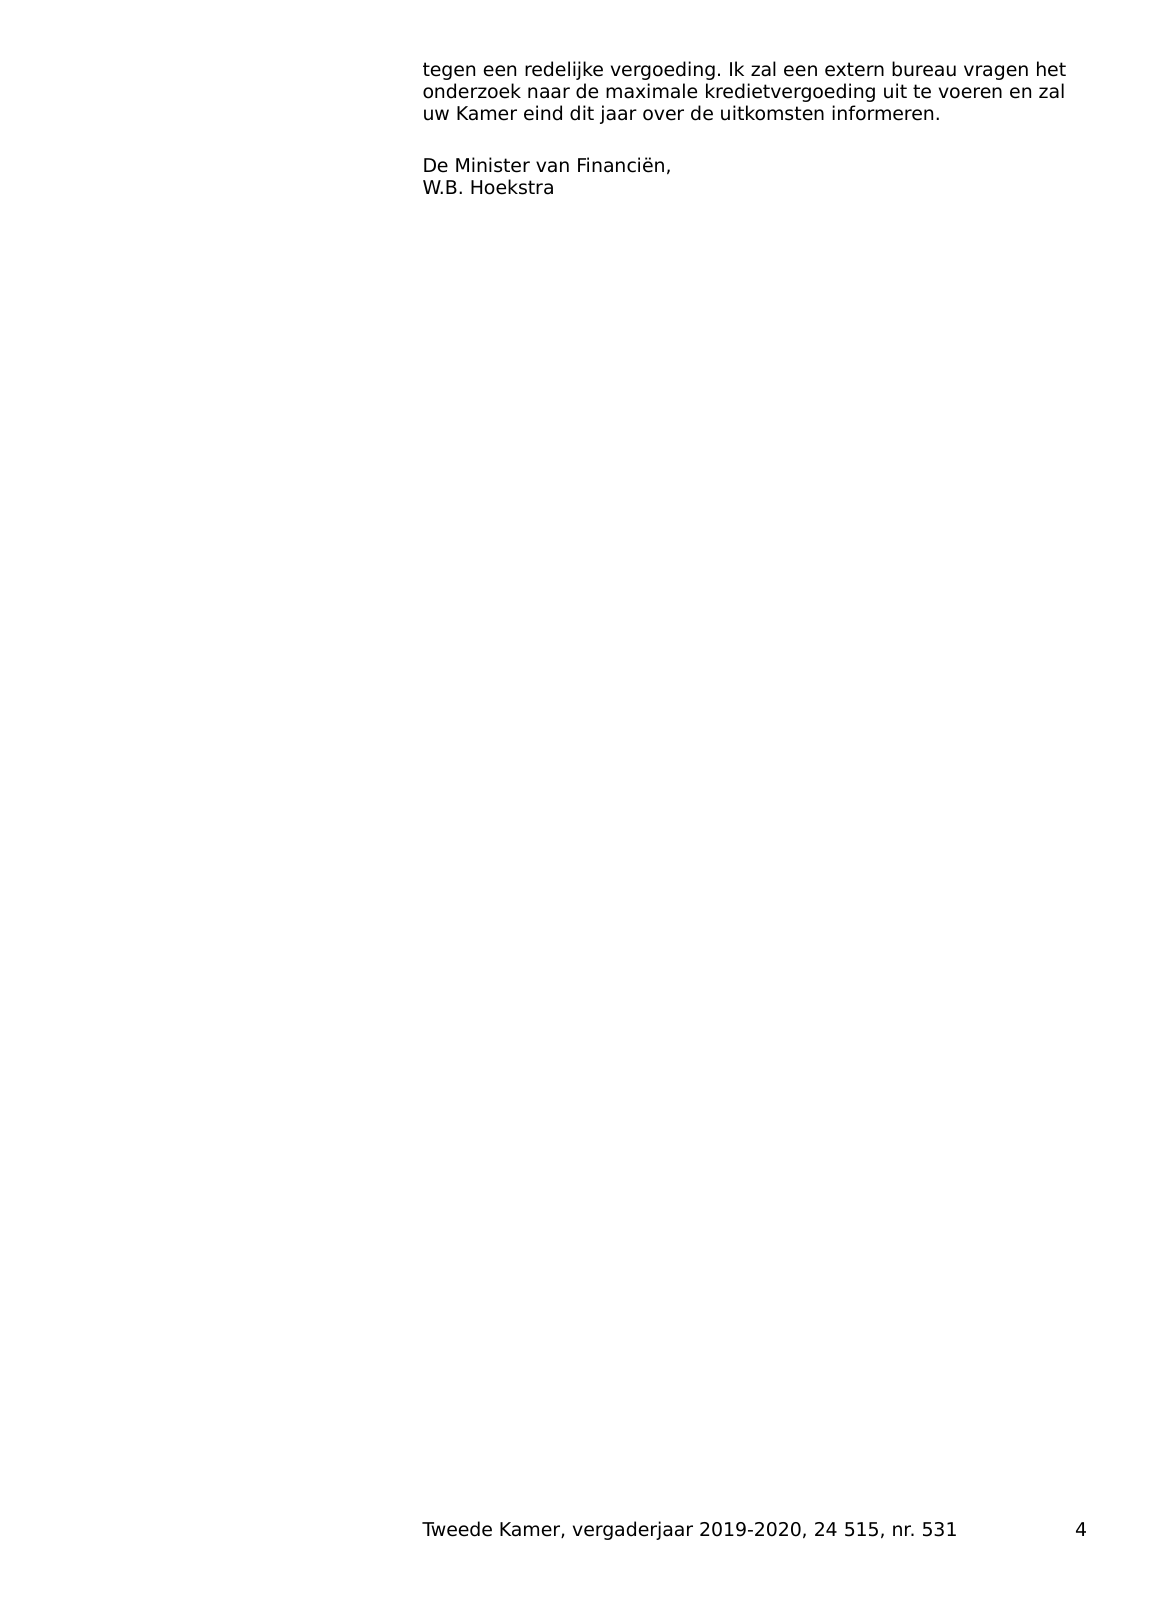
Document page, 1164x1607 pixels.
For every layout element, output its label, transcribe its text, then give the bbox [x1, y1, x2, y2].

text De Minister van Financiën, W.B. Hoekstra [422, 155, 1087, 199]
text tegen een redelijke vergoeding. Ik zal een extern bureau vragen het onderzoek naar de maximale kredietvergoeding uit te voeren en zal uw Kamer eind dit jaar over de uitkomsten informeren. [422, 59, 1087, 125]
